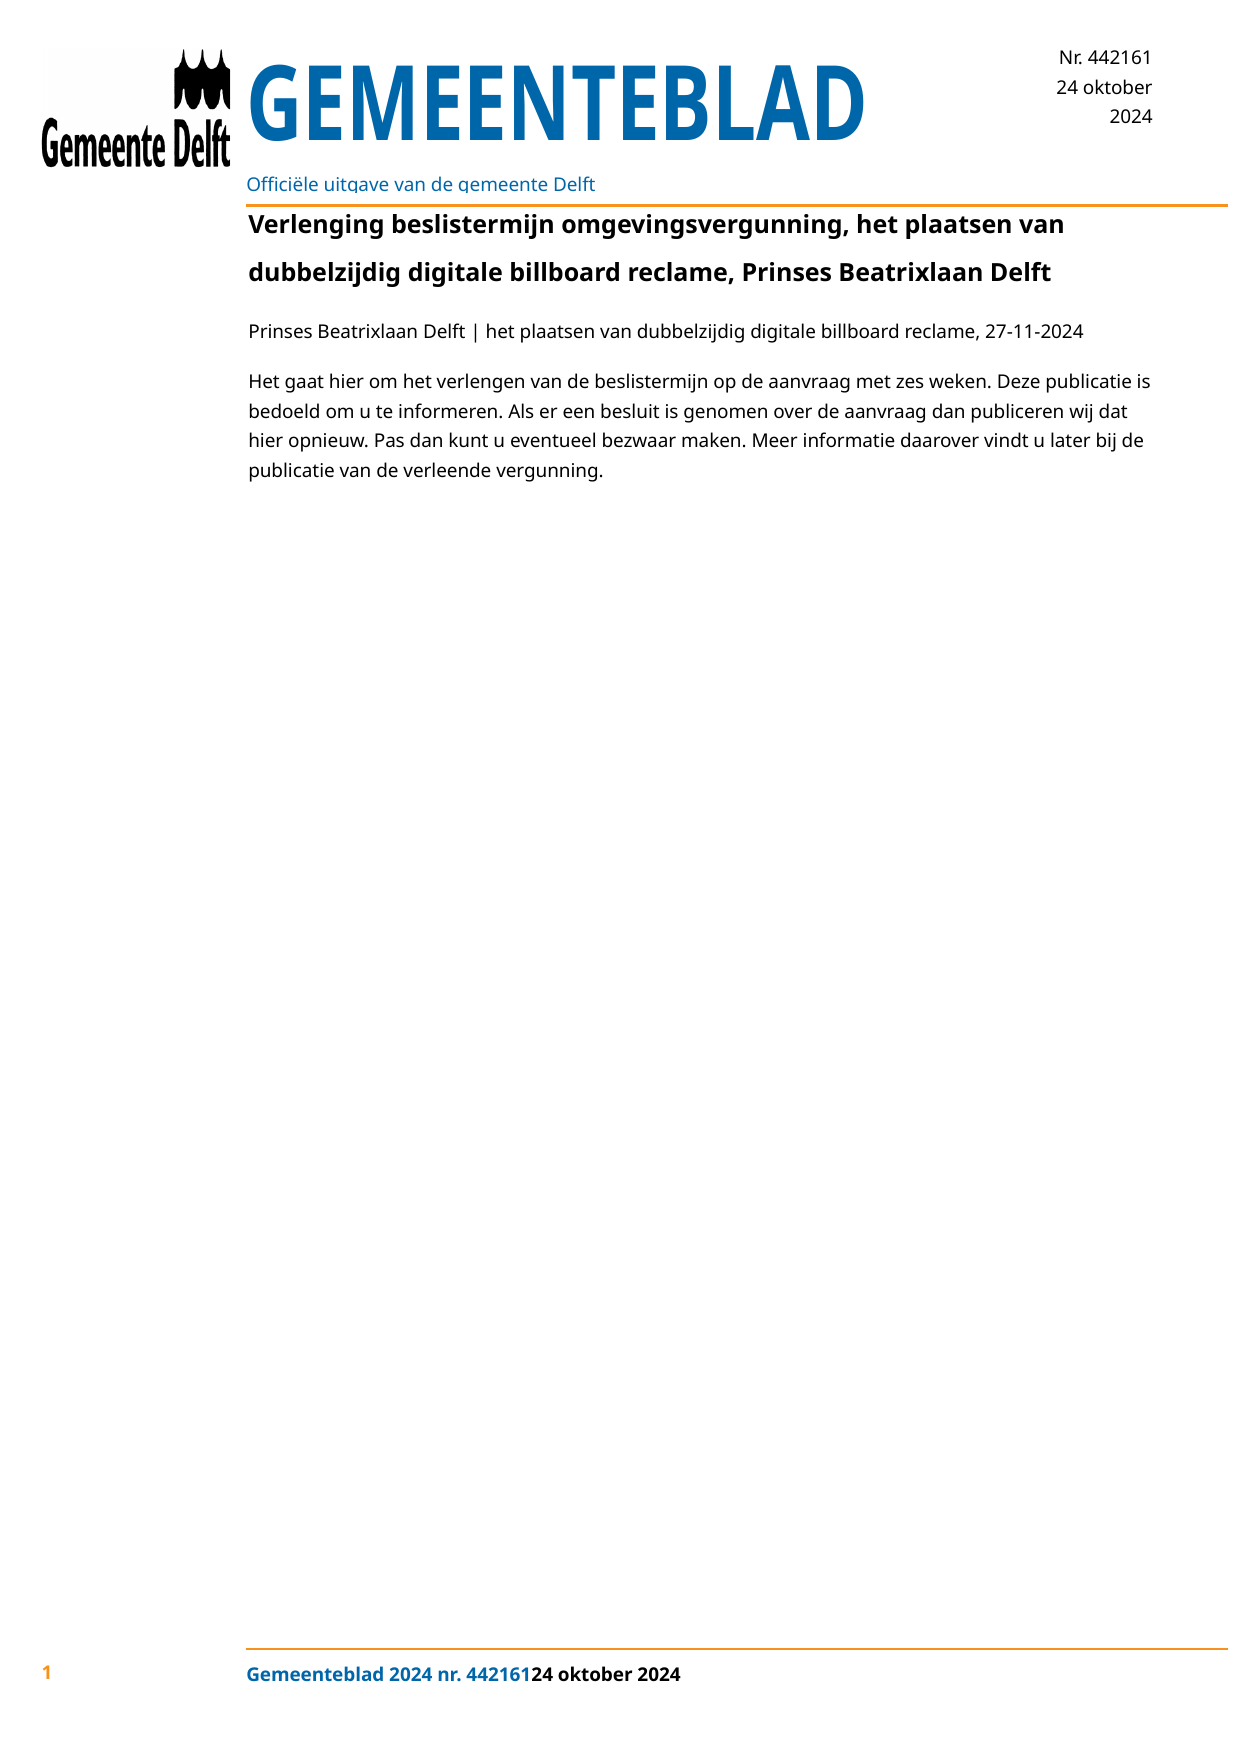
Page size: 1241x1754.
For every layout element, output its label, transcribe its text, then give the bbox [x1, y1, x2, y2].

text Prinses Beatrixlaan Delft | het plaatsen van dubbelzijdig digitale billboard reclame, 27-11-2024 [248, 318, 1152, 344]
picture [41, 47, 231, 172]
text Verlenging beslistermijn omgevingsvergunning, het plaatsen van dubbelzijdig digitale billboard reclame, Prinses Beatrixlaan Delft [248, 207, 1152, 288]
text Het gaat hier om het verlengen van de beslistermijn op de aanvraag met zes weken. Deze publicatie is bedoeld om u te informeren. Als er een besluit is genomen over de aanvraag dan publiceren wij dat hier opnieuw. Pas dan kunt u eventueel bezwaar maken. Meer informatie daarover vindt u later bij de publicatie van de verleende vergunning. [248, 368, 1152, 483]
